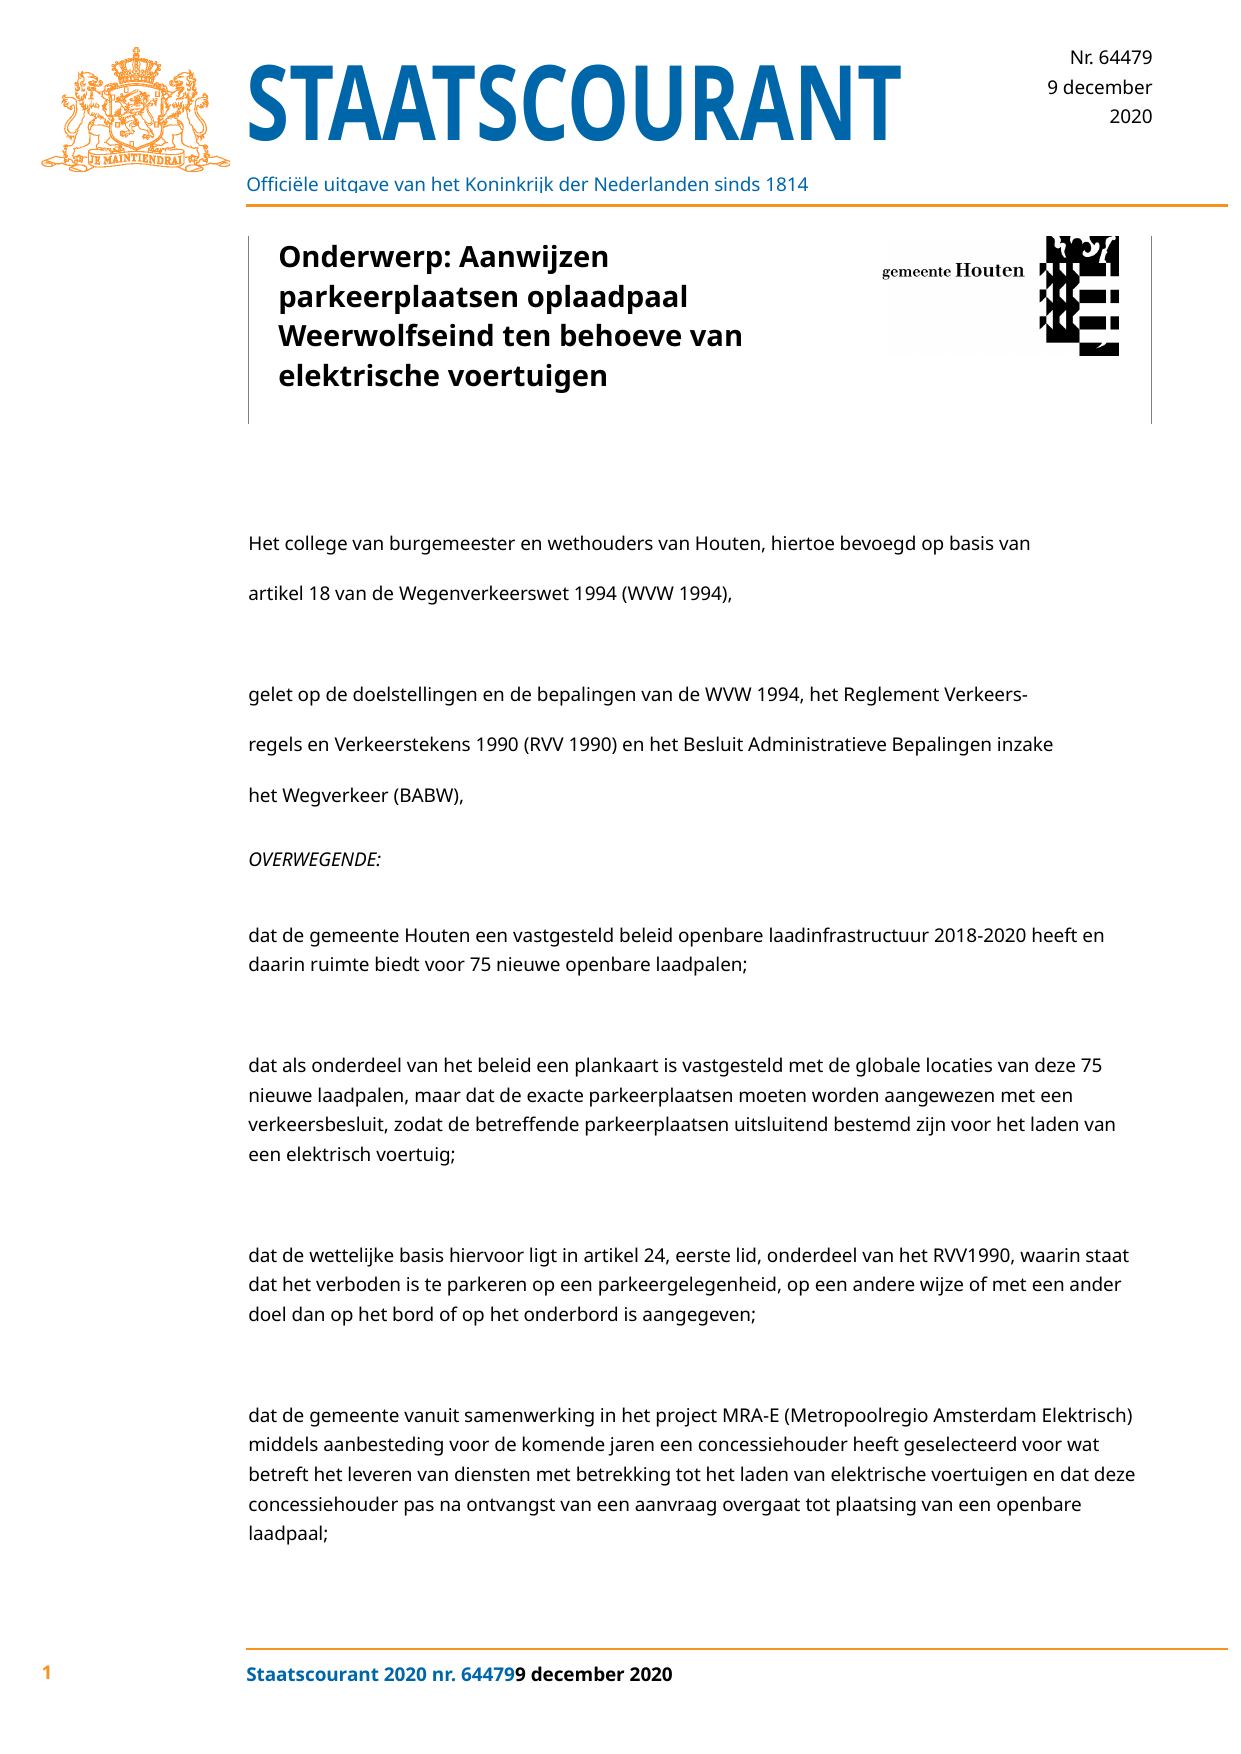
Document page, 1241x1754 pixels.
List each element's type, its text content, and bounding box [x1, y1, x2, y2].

text dat als onderdeel van het beleid een plankaart is vastgesteld met de globale locaties van deze 75 nieuwe laadpalen, maar dat de exacte parkeerplaatsen moeten worden aangewezen met een verkeersbesluit, zodat de betreffende parkeerplaatsen uitsluitend bestemd zijn voor het laden van een elektrisch voertuig; [248, 1052, 1152, 1167]
text regels en Verkeerstekens 1990 (RVV 1990) en het Besluit Administratieve Bepalingen inzake [248, 731, 1152, 757]
text dat de wettelijke basis hiervoor ligt in artikel 24, eerste lid, onderdeel van het RVV1990, waarin staat dat het verboden is te parkeren op een parkeergelegenheid, op een andere wijze of met een ander doel dan op het bord of op het onderbord is aangegeven; [248, 1242, 1152, 1327]
text het Wegverkeer (BABW), [248, 782, 1152, 808]
text dat de gemeente Houten een vastgesteld beleid openbare laadinfrastructuur 2018-2020 heeft en daarin ruimte biedt voor 75 nieuwe openbare laadpalen; [248, 922, 1152, 977]
text OVERWEGENDE: [248, 846, 1152, 872]
picture [882, 236, 1119, 356]
text dat de gemeente vanuit samenwerking in het project MRA-E (Metropoolregio Amsterdam Elektrisch) middels aanbesteding voor de komende jaren een concessiehouder heeft geselecteerd voor wat betreft het leveren van diensten met betrekking tot het laden van elektrische voertuigen en dat deze concessiehouder pas na ontvangst van een aanvraag overgaat tot plaatsing van een openbare laadpaal; [248, 1402, 1152, 1546]
table_header [850, 236, 1151, 424]
text artikel 18 van de Wegenverkeerswet 1994 (WVW 1994), [248, 580, 1152, 606]
picture [41, 47, 231, 172]
table_header Onderwerp: Aanwijzen parkeerplaatsen oplaadpaal Weerwolfseind ten behoeve van elektrische voertuigen [249, 236, 850, 424]
text gelet op de doelstellingen en de bepalingen van de WVW 1994, het Reglement Verkeers- [248, 681, 1152, 707]
text Het college van burgemeester en wethouders van Houten, hiertoe bevoegd op basis van [248, 530, 1152, 556]
